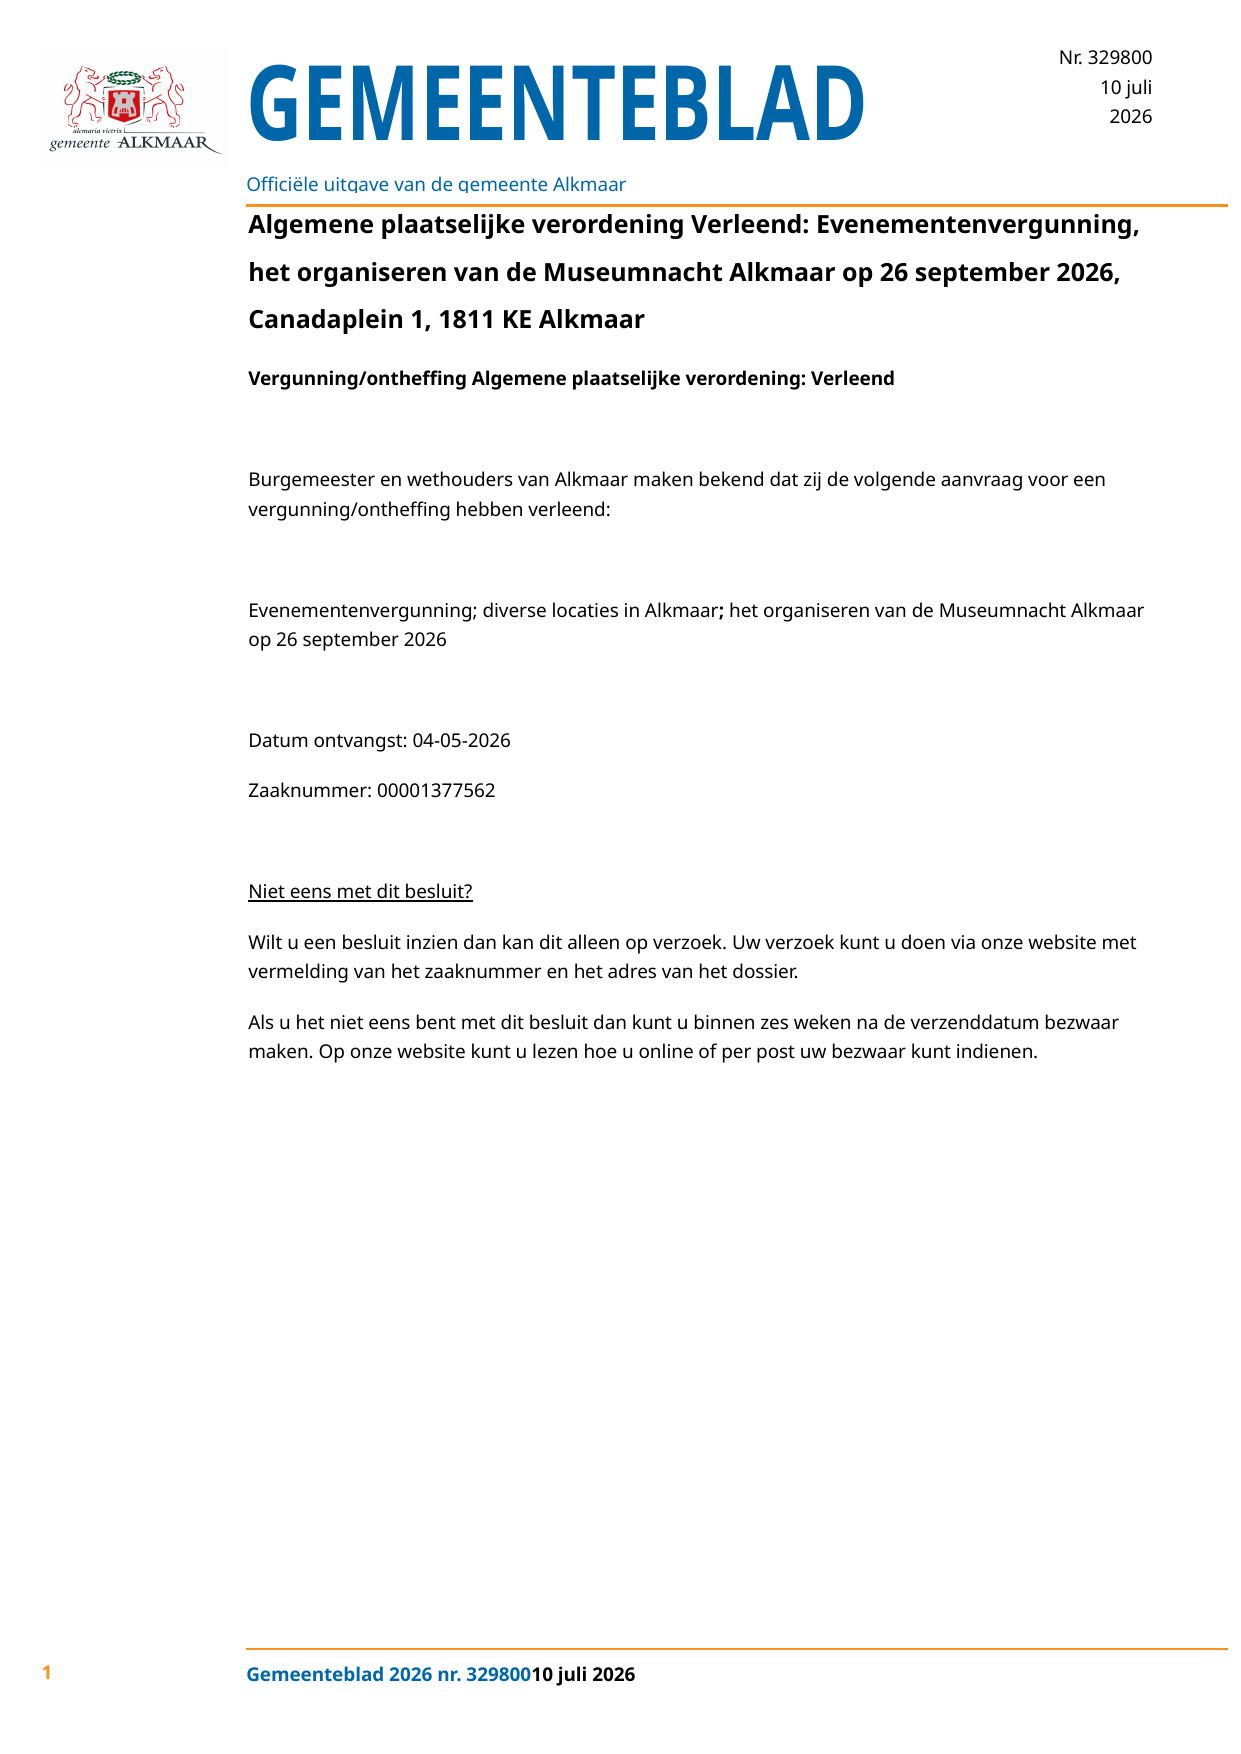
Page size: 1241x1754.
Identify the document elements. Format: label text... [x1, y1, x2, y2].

text Evenementenvergunning; diverse locaties in Alkmaar; het organiseren van de Museumnacht Alkmaar op 26 september 2026 [248, 597, 1152, 652]
text Algemene plaatselijke verordening Verleend: Evenementenvergunning, het organiseren van de Museumnacht Alkmaar op 26 september 2026, Canadaplein 1, 1811 KE Alkmaar [248, 207, 1152, 336]
text Vergunning/ontheffing Algemene plaatselijke verordening: Verleend [248, 366, 1152, 391]
text Burgemeester en wethouders van Alkmaar maken bekend dat zij de volgende aanvraag voor een vergunning/ontheffing hebben verleend: [248, 466, 1152, 522]
text Niet eens met dit besluit? [248, 878, 1152, 904]
picture [41, 47, 231, 172]
text Datum ontvangst: 04-05-2026 [248, 727, 1152, 753]
text Als u het niet eens bent met dit besluit dan kunt u binnen zes weken na de verzenddatum bezwaar maken. Op onze website kunt u lezen hoe u online of per post uw bezwaar kunt indienen. [248, 1009, 1152, 1064]
text Wilt u een besluit inzien dan kan dit alleen op verzoek. Uw verzoek kunt u doen via onze website met vermelding van het zaaknummer en het adres van het dossier. [248, 929, 1152, 984]
text Zaaknummer: 00001377562 [248, 778, 1152, 803]
